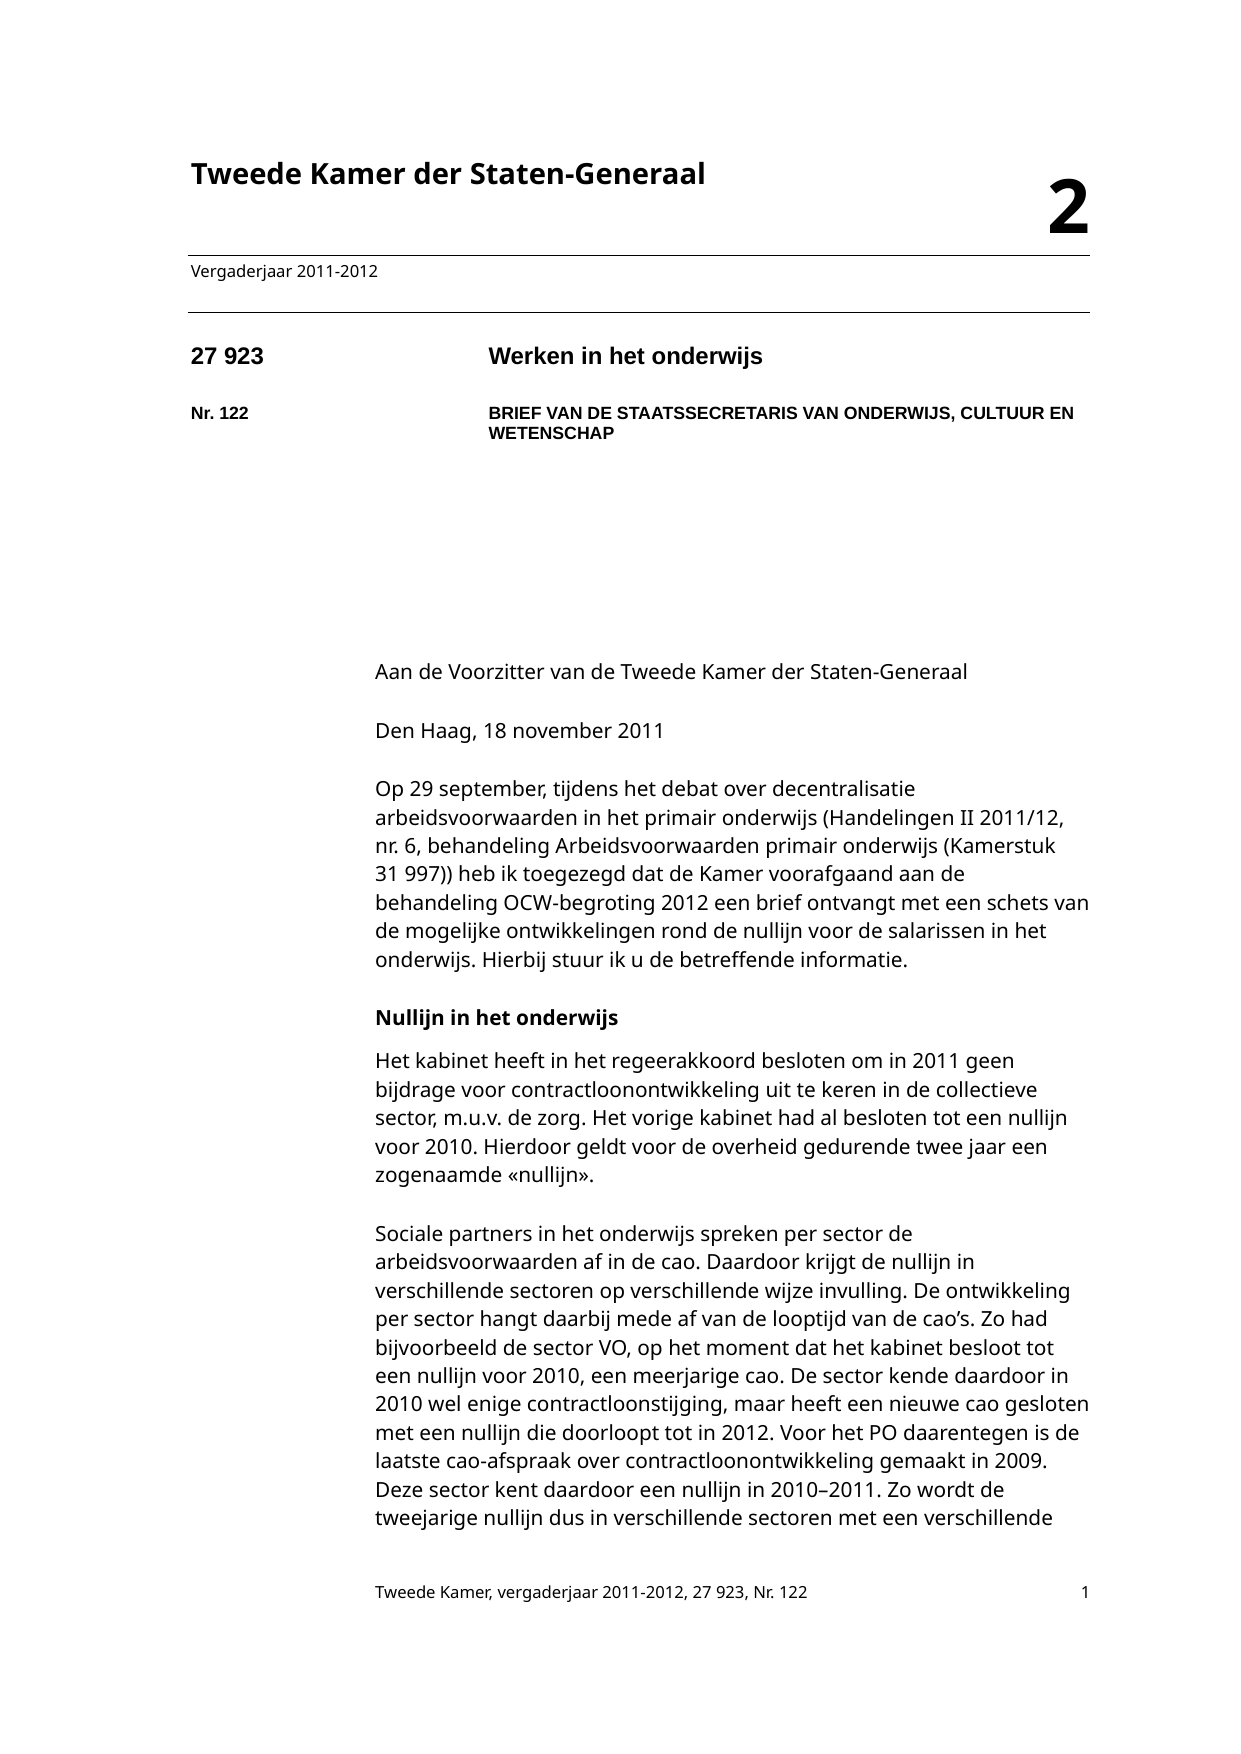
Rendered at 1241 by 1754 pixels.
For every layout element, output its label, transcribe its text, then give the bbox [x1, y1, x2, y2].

table_cell Werken in het onderwijs [485, 339, 1090, 399]
text Den Haag, 18 november 2011 [375, 716, 1090, 744]
text Het kabinet heeft in het regeerakkoord besloten om in 2011 geen bijdrage voor contractloonontwikkeling uit te keren in de collectieve sector, m.u.v. de zorg. Het vorige kabinet had al besloten tot een nullijn voor 2010. Hierdoor geldt voor de overheid gedurende twee jaar een zogenaamde «nullijn». [375, 1047, 1090, 1189]
table_header Tweede Kamer der Staten-Generaal [188, 150, 909, 255]
table_cell Nr. 122 [188, 399, 485, 539]
table_cell [485, 256, 1090, 312]
table_header 2 [910, 150, 1090, 255]
table_cell [188, 313, 485, 339]
table_cell [485, 313, 1090, 339]
text Op 29 september, tijdens het debat over decentralisatie arbeidsvoorwaarden in het primair onderwijs (Handelingen II 2011/12, nr. 6, behandeling Arbeidsvoorwaarden primair onderwijs (Kamerstuk 31 997)) heb ik toegezegd dat de Kamer voorafgaand aan de behandeling OCW-begroting 2012 een brief ontvangt met een schets van de mogelijke ontwikkelingen rond de nullijn voor de salarissen in het onderwijs. Hierbij stuur ik u de betreffende informatie. [375, 774, 1090, 973]
table_cell BRIEF VAN DE STAATSSECRETARIS VAN ONDERWIJS, CULTUUR EN WETENSCHAP [485, 399, 1090, 539]
text Nullijn in het onderwijs [375, 1003, 1090, 1032]
text Sociale partners in het onderwijs spreken per sector de arbeidsvoorwaarden af in de cao. Daardoor krijgt de nullijn in verschillende sectoren op verschillende wijze invulling. De ontwikkeling per sector hangt daarbij mede af van de looptijd van de cao’s. Zo had bijvoorbeeld de sector VO, op het moment dat het kabinet besloot tot een nullijn voor 2010, een meerjarige cao. De sector kende daardoor in 2010 wel enige contractloonstijging, maar heeft een nieuwe cao gesloten met een nullijn die doorloopt tot in 2012. Voor het PO daarentegen is de laatste cao-afspraak over contractloonontwikkeling gemaakt in 2009. Deze sector kent daardoor een nullijn in 2010–2011. Zo wordt de tweejarige nullijn dus in verschillende sectoren met een verschillende [375, 1219, 1090, 1532]
text Aan de Voorzitter van de Tweede Kamer der Staten-Generaal [375, 657, 1090, 686]
table_cell Vergaderjaar 2011-2012 [188, 256, 485, 312]
table_cell 27 923 [188, 339, 485, 399]
